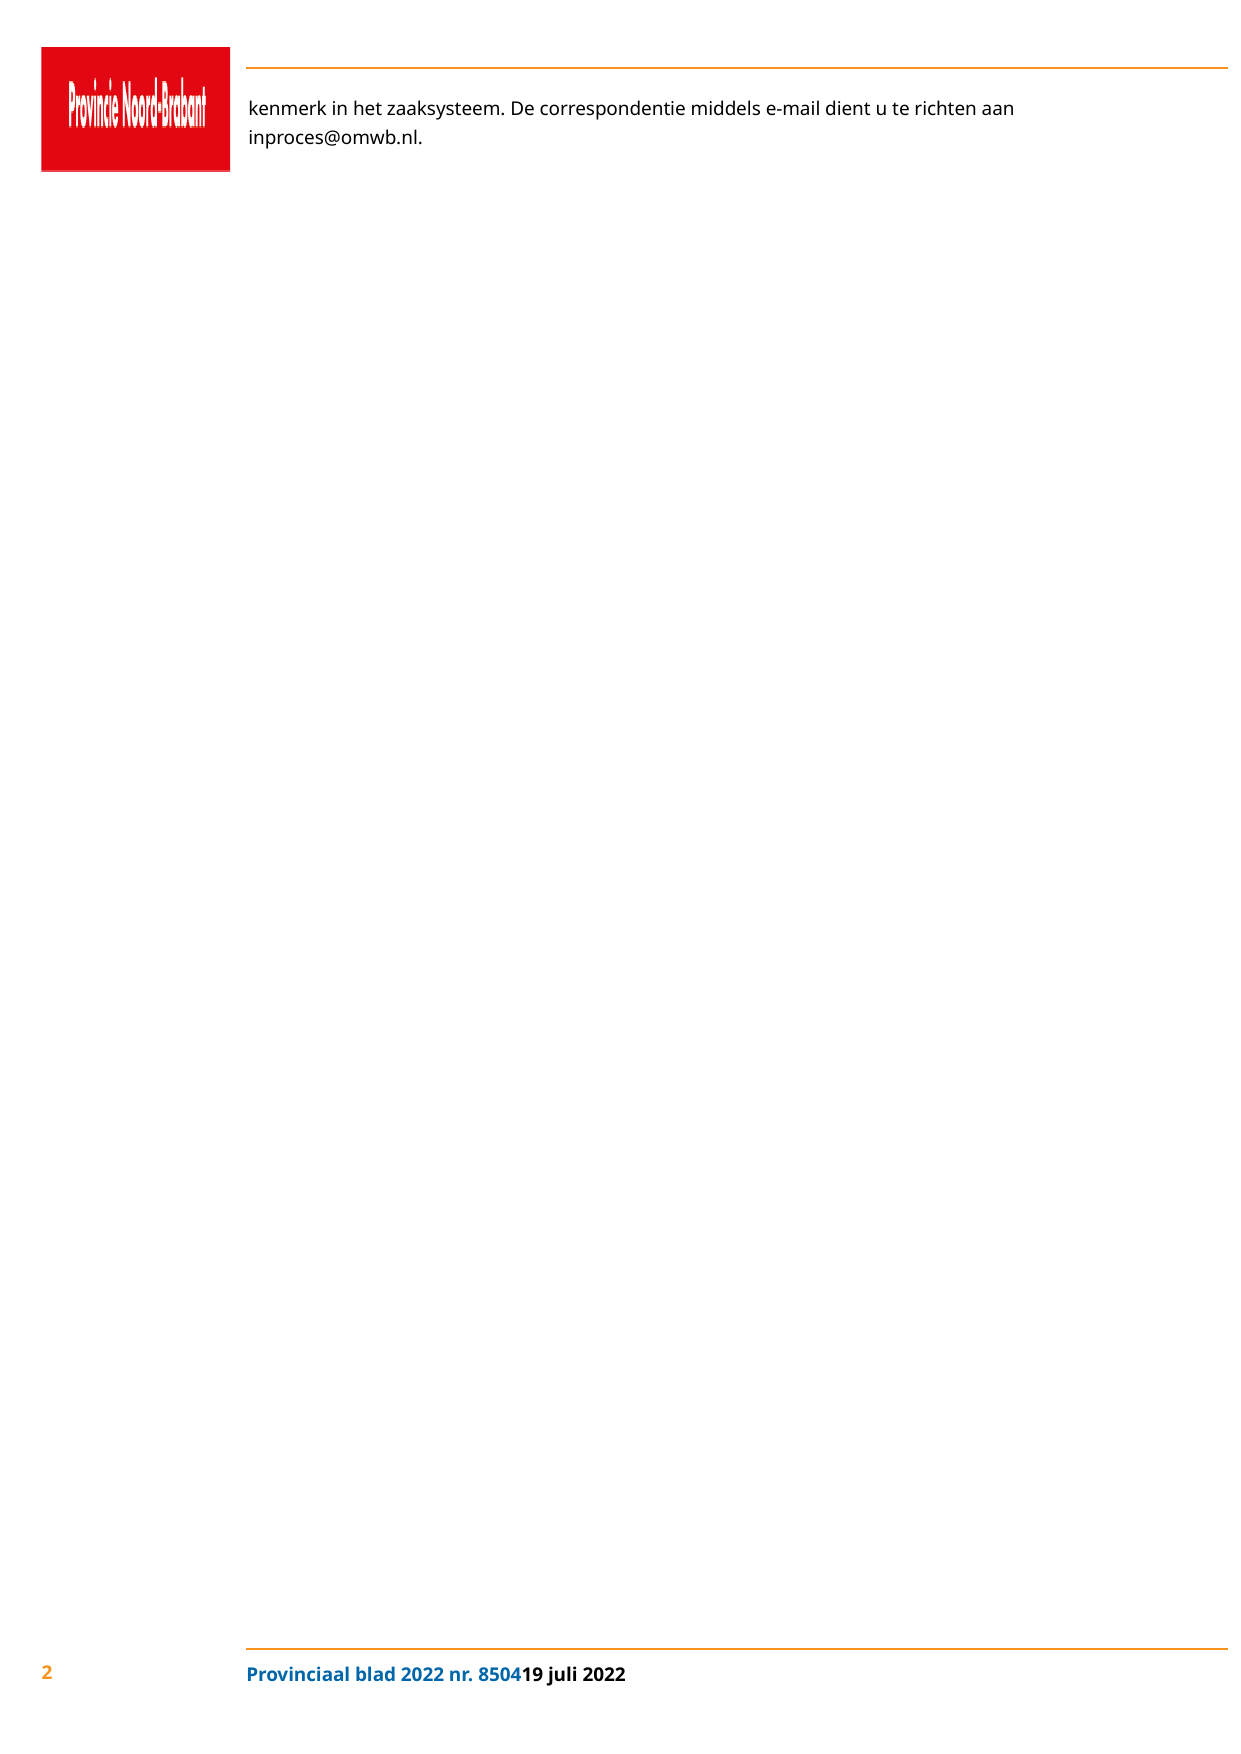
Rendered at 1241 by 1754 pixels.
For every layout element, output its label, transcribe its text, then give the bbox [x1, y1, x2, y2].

picture [41, 47, 231, 172]
text kenmerk in het zaaksysteem. De correspondentie middels e-mail dient u te richten aan inproces@omwb.nl. [248, 95, 1152, 150]
